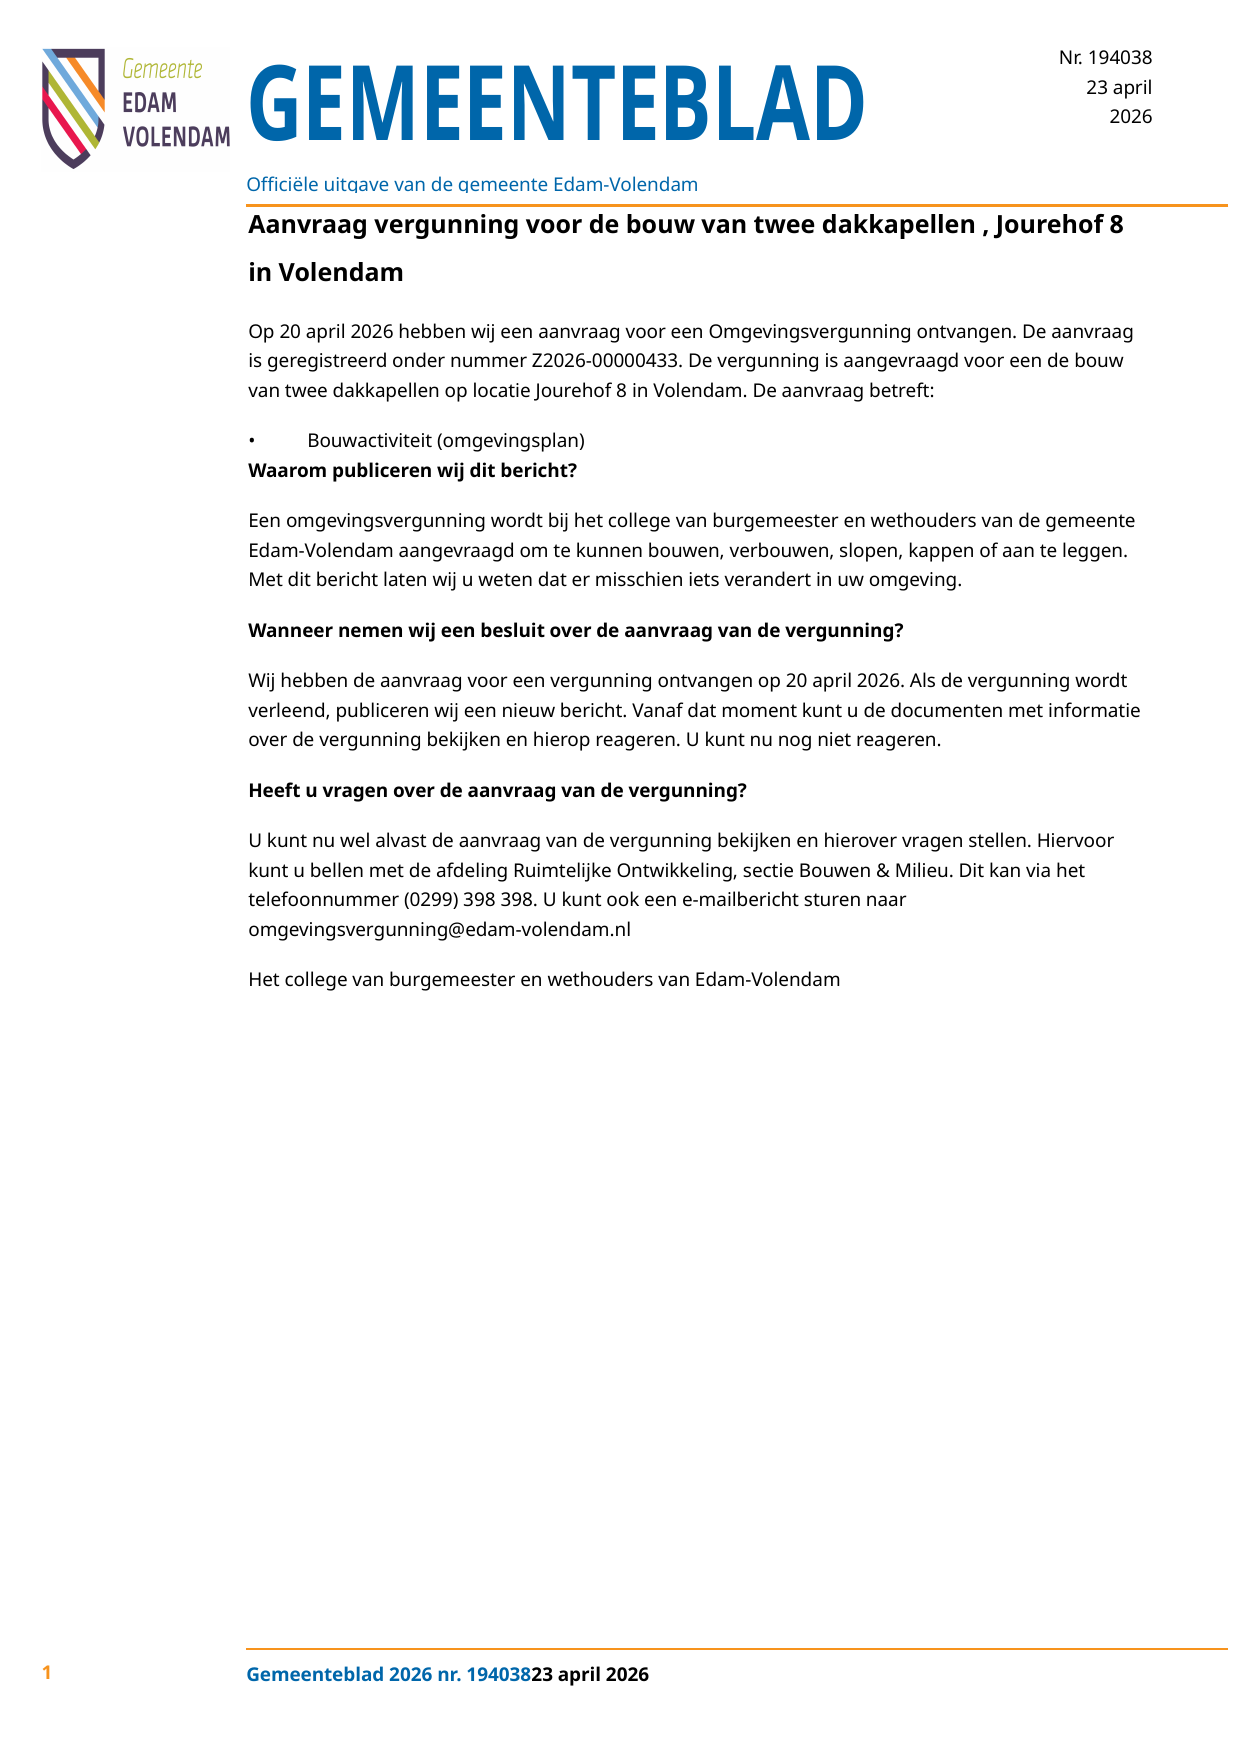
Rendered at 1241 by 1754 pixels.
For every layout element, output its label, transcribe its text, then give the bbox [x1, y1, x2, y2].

picture [41, 47, 231, 172]
text Wanneer nemen wij een besluit over de aanvraag van de vergunning? [248, 617, 1152, 643]
text Waarom publiceren wij dit bericht? [248, 457, 1152, 483]
text Op 20 april 2026 hebben wij een aanvraag voor een Omgevingsvergunning ontvangen. De aanvraag is geregistreerd onder nummer Z2026-00000433. De vergunning is aangevraagd voor een de bouw van twee dakkapellen op locatie Jourehof 8 in Volendam. De aanvraag betreft: [248, 318, 1152, 403]
text Aanvraag vergunning voor de bouw van twee dakkapellen , Jourehof 8 in Volendam [248, 207, 1152, 288]
list Bouwactiviteit (omgevingsplan) [248, 427, 1152, 453]
text Wij hebben de aanvraag voor een vergunning ontvangen op 20 april 2026. Als de vergunning wordt verleend, publiceren wij een nieuw bericht. Vanaf dat moment kunt u de documenten met informatie over de vergunning bekijken en hierop reageren. U kunt nu nog niet reageren. [248, 667, 1152, 752]
text U kunt nu wel alvast de aanvraag van de vergunning bekijken en hierover vragen stellen. Hiervoor kunt u bellen met de afdeling Ruimtelijke Ontwikkeling, sectie Bouwen & Milieu. Dit kan via het telefoonnummer (0299) 398 398. U kunt ook een e-mailbericht sturen naar omgevingsvergunning@edam-volendam.nl [248, 827, 1152, 942]
text Heeft u vragen over de aanvraag van de vergunning? [248, 777, 1152, 803]
text Het college van burgemeester en wethouders van Edam-Volendam [248, 967, 1152, 992]
text Een omgevingsvergunning wordt bij het college van burgemeester en wethouders van de gemeente Edam-Volendam aangevraagd om te kunnen bouwen, verbouwen, slopen, kappen of aan te leggen. Met dit bericht laten wij u weten dat er misschien iets verandert in uw omgeving. [248, 507, 1152, 592]
